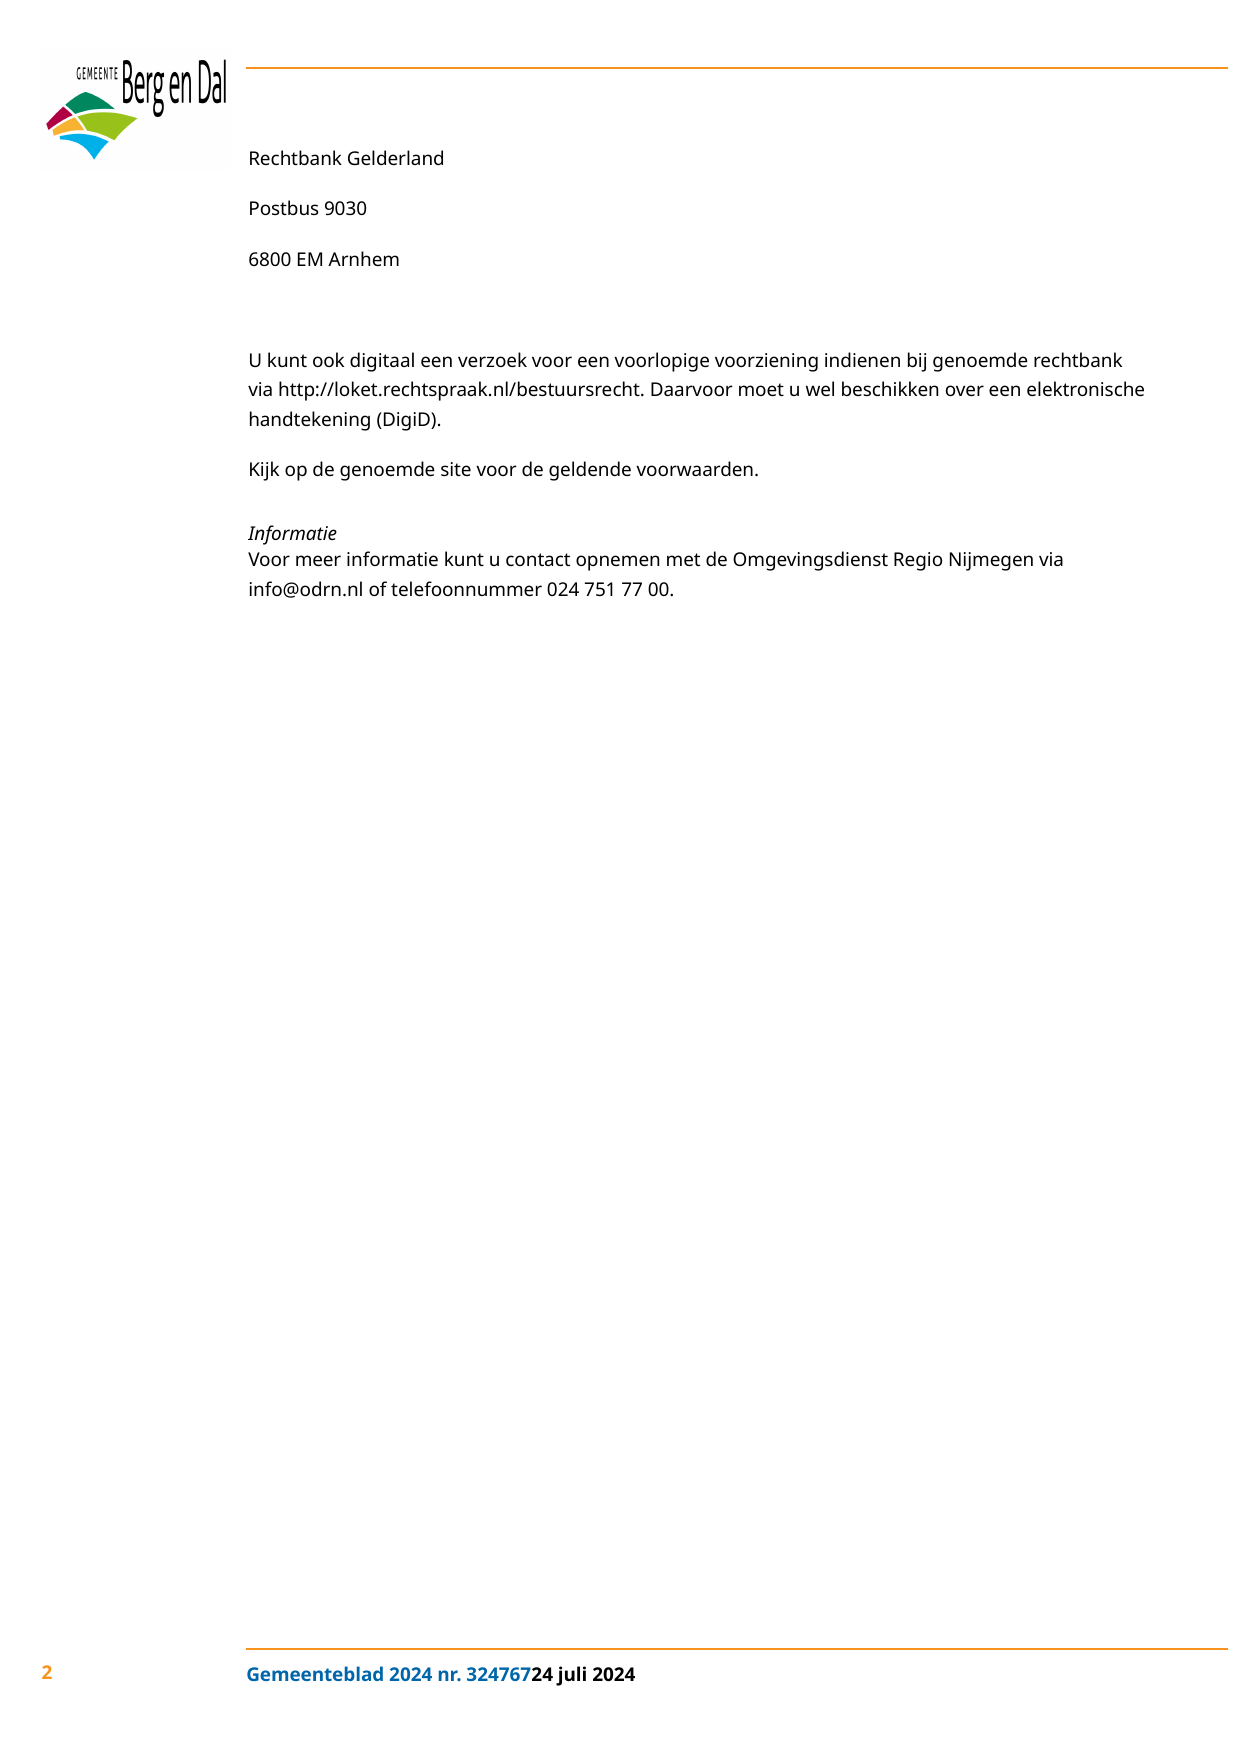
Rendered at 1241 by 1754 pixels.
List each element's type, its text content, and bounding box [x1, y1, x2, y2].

text U kunt ook digitaal een verzoek voor een voorlopige voorziening indienen bij genoemde rechtbank via http://loket.rechtspraak.nl/bestuursrecht. Daarvoor moet u wel beschikken over een elektronische handtekening (DigiD). [248, 347, 1152, 432]
text Voor meer informatie kunt u contact opnemen met de Omgevingsdienst Regio Nijmegen via info@odrn.nl of telefoonnummer 024 751 77 00. [248, 546, 1152, 601]
picture [41, 47, 231, 172]
text Kijk op de genoemde site voor de geldende voorwaarden. [248, 456, 1152, 482]
text 6800 EM Arnhem [248, 246, 1152, 272]
text Postbus 9030 [248, 196, 1152, 221]
text Informatie [248, 520, 1152, 546]
text Rechtbank Gelderland [248, 145, 1152, 171]
